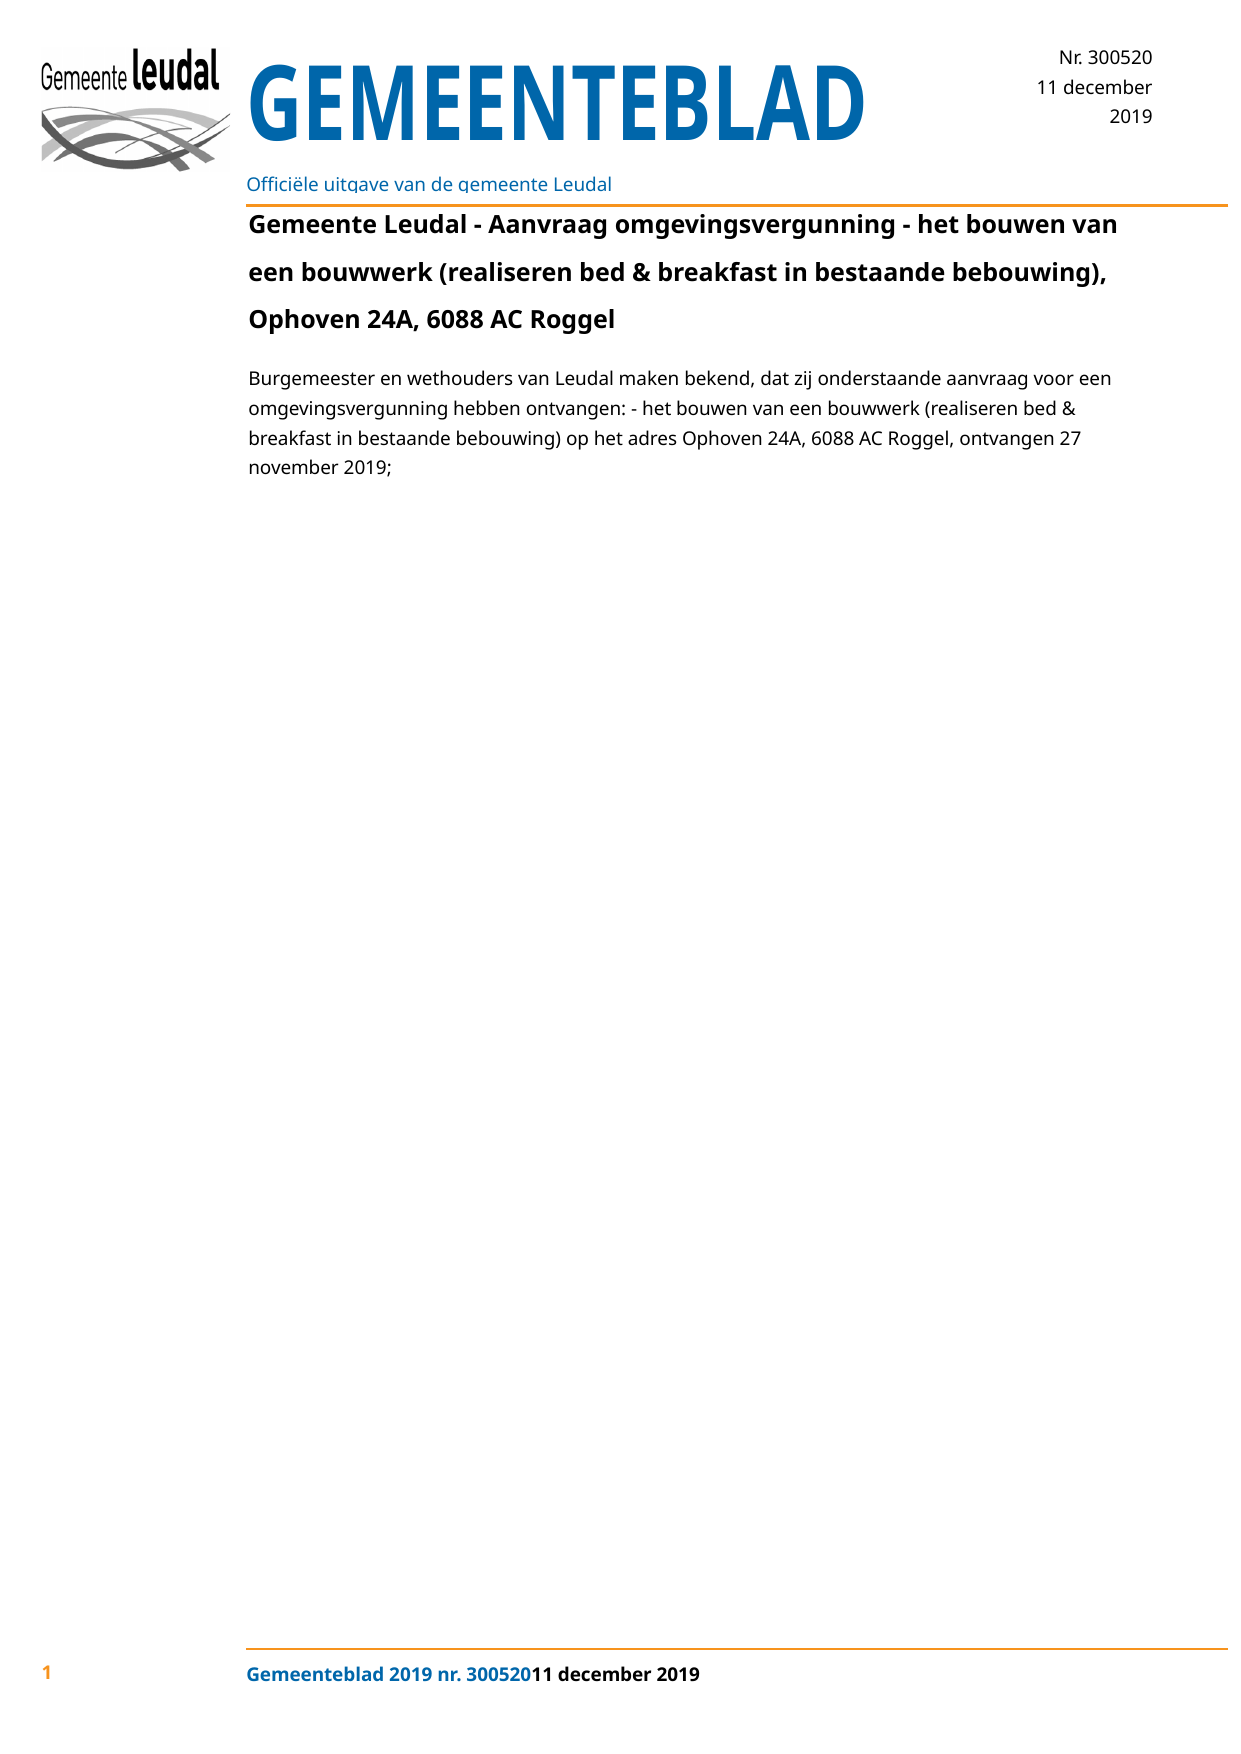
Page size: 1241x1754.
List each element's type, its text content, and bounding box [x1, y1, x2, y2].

text Burgemeester en wethouders van Leudal maken bekend, dat zij onderstaande aanvraag voor een omgevingsvergunning hebben ontvangen: - het bouwen van een bouwwerk (realiseren bed & breakfast in bestaande bebouwing) op het adres Ophoven 24A, 6088 AC Roggel, ontvangen 27 november 2019; [248, 366, 1152, 480]
picture [41, 47, 231, 172]
text Gemeente Leudal - Aanvraag omgevingsvergunning - het bouwen van een bouwwerk (realiseren bed & breakfast in bestaande bebouwing), Ophoven 24A, 6088 AC Roggel [248, 207, 1152, 336]
